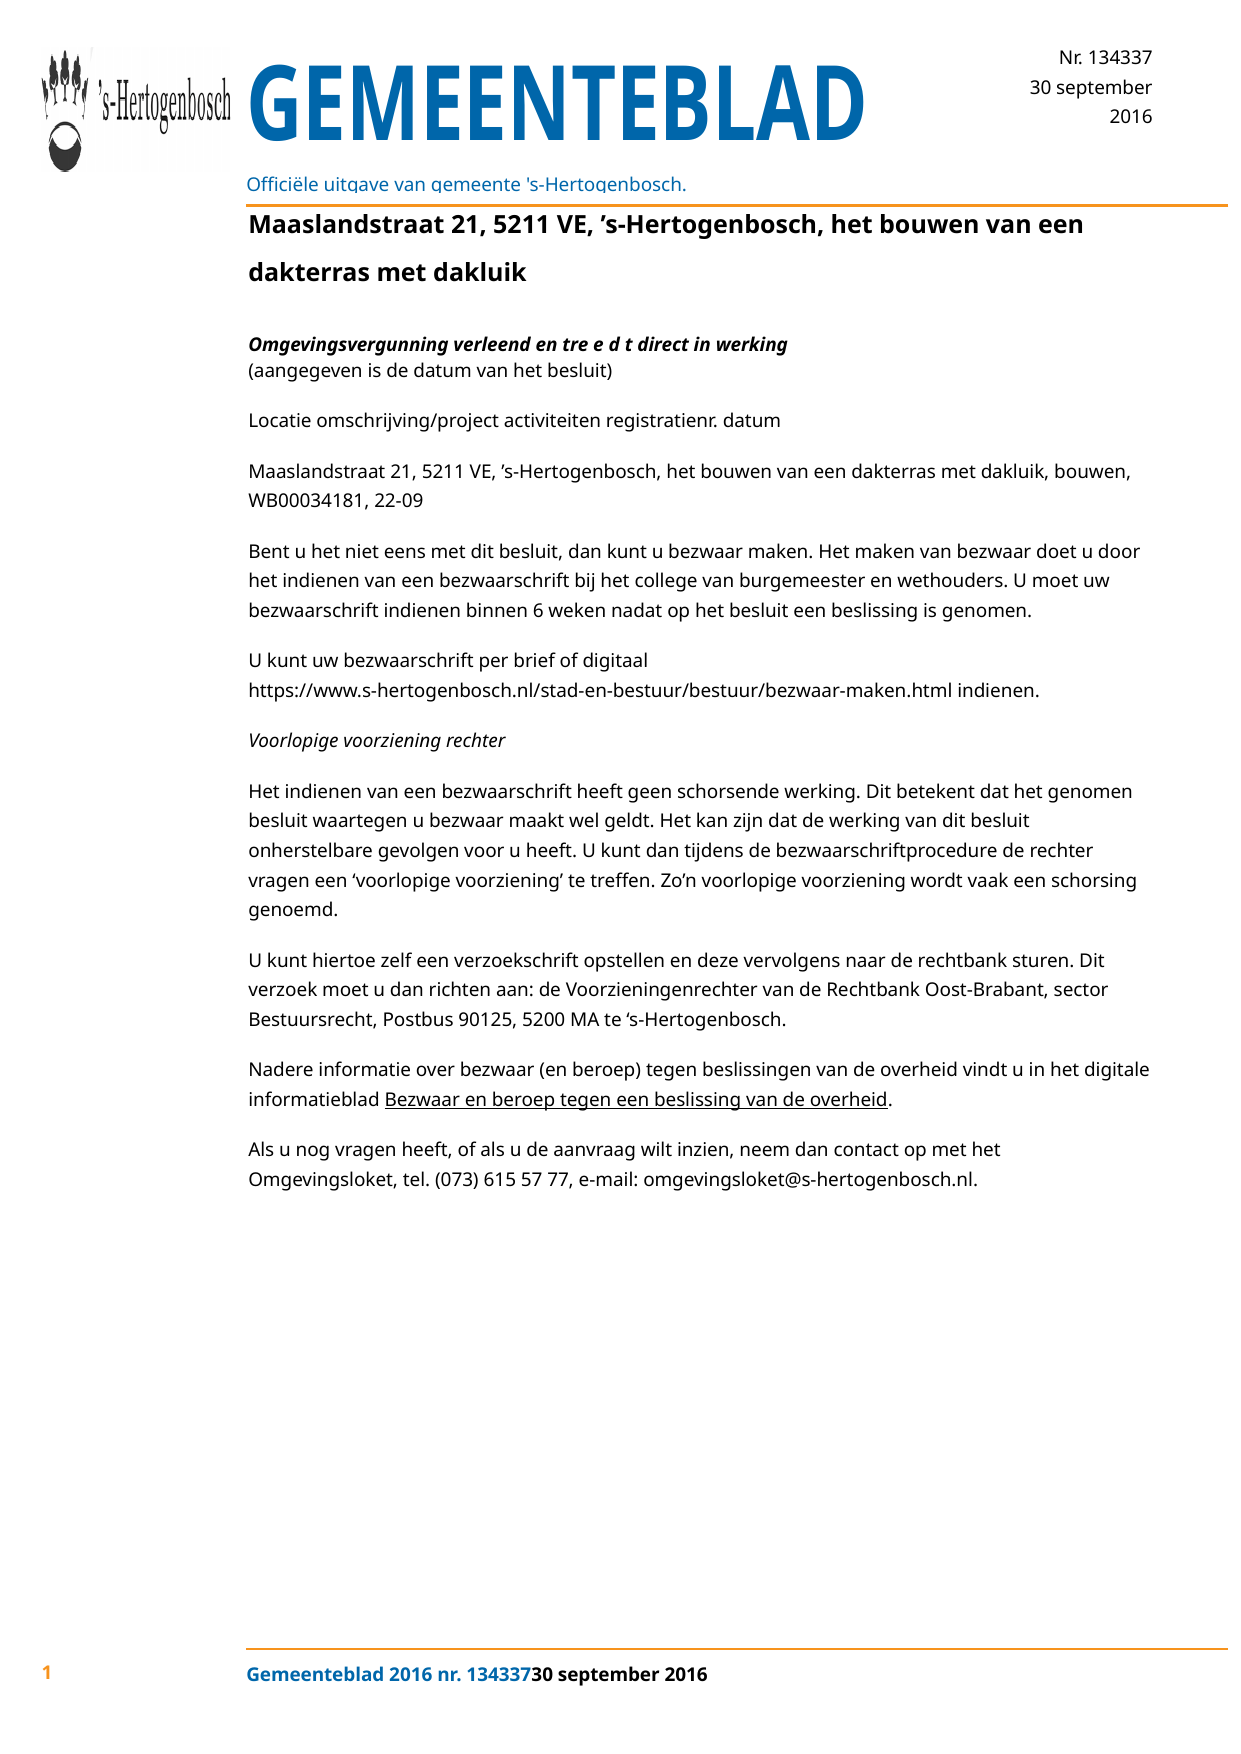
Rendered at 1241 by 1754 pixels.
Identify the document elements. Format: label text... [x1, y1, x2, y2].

text Het indienen van een bezwaarschrift heeft geen schorsende werking. Dit betekent dat het genomen besluit waartegen u bezwaar maakt wel geldt. Het kan zijn dat de werking van dit besluit onherstelbare gevolgen voor u heeft. U kunt dan tijdens de bezwaarschriftprocedure de rechter vragen een ‘voorlopige voorziening’ te treffen. Zo’n voorlopige voorziening wordt vaak een schorsing genoemd. [248, 778, 1152, 922]
text Locatie omschrijving/project activiteiten registratienr. datum [248, 408, 1152, 433]
text Voorlopige voorziening rechter [248, 728, 1152, 753]
text Nadere informatie over bezwaar (en beroep) tegen beslissingen van de overheid vindt u in het digitale informatieblad Bezwaar en beroep tegen een beslissing van de overheid. [248, 1056, 1152, 1112]
text U kunt uw bezwaarschrift per brief of digitaal https://www.s-hertogenbosch.nl/stad-en-bestuur/bestuur/bezwaar-maken.html indienen. [248, 648, 1152, 703]
text Bent u het niet eens met dit besluit, dan kunt u bezwaar maken. Het maken van bezwaar doet u door het indienen van een bezwaarschrift bij het college van burgemeester en wethouders. U moet uw bezwaarschrift indienen binnen 6 weken nadat op het besluit een beslissing is genomen. [248, 538, 1152, 623]
text Omgevingsvergunning verleend en tre e d t direct in werking [248, 331, 1152, 357]
text U kunt hiertoe zelf een verzoekschrift opstellen en deze vervolgens naar de rechtbank sturen. Dit verzoek moet u dan richten aan: de Voorzieningenrechter van de Rechtbank Oost-Brabant, sector Bestuursrecht, Postbus 90125, 5200 MA te ‘s-Hertogenbosch. [248, 947, 1152, 1032]
text Maaslandstraat 21, 5211 VE, ’s-Hertogenbosch, het bouwen van een dakterras met dakluik [248, 207, 1152, 288]
text (aangegeven is de datum van het besluit) [248, 357, 1152, 383]
text Maaslandstraat 21, 5211 VE, ’s-Hertogenbosch, het bouwen van een dakterras met dakluik, bouwen, WB00034181, 22-09 [248, 458, 1152, 513]
picture [41, 47, 231, 172]
text Als u nog vragen heeft, of als u de aanvraag wilt inzien, neem dan contact op met het Omgevingsloket, tel. (073) 615 57 77, e-mail: omgevingsloket@s-hertogenbosch.nl. [248, 1136, 1152, 1192]
